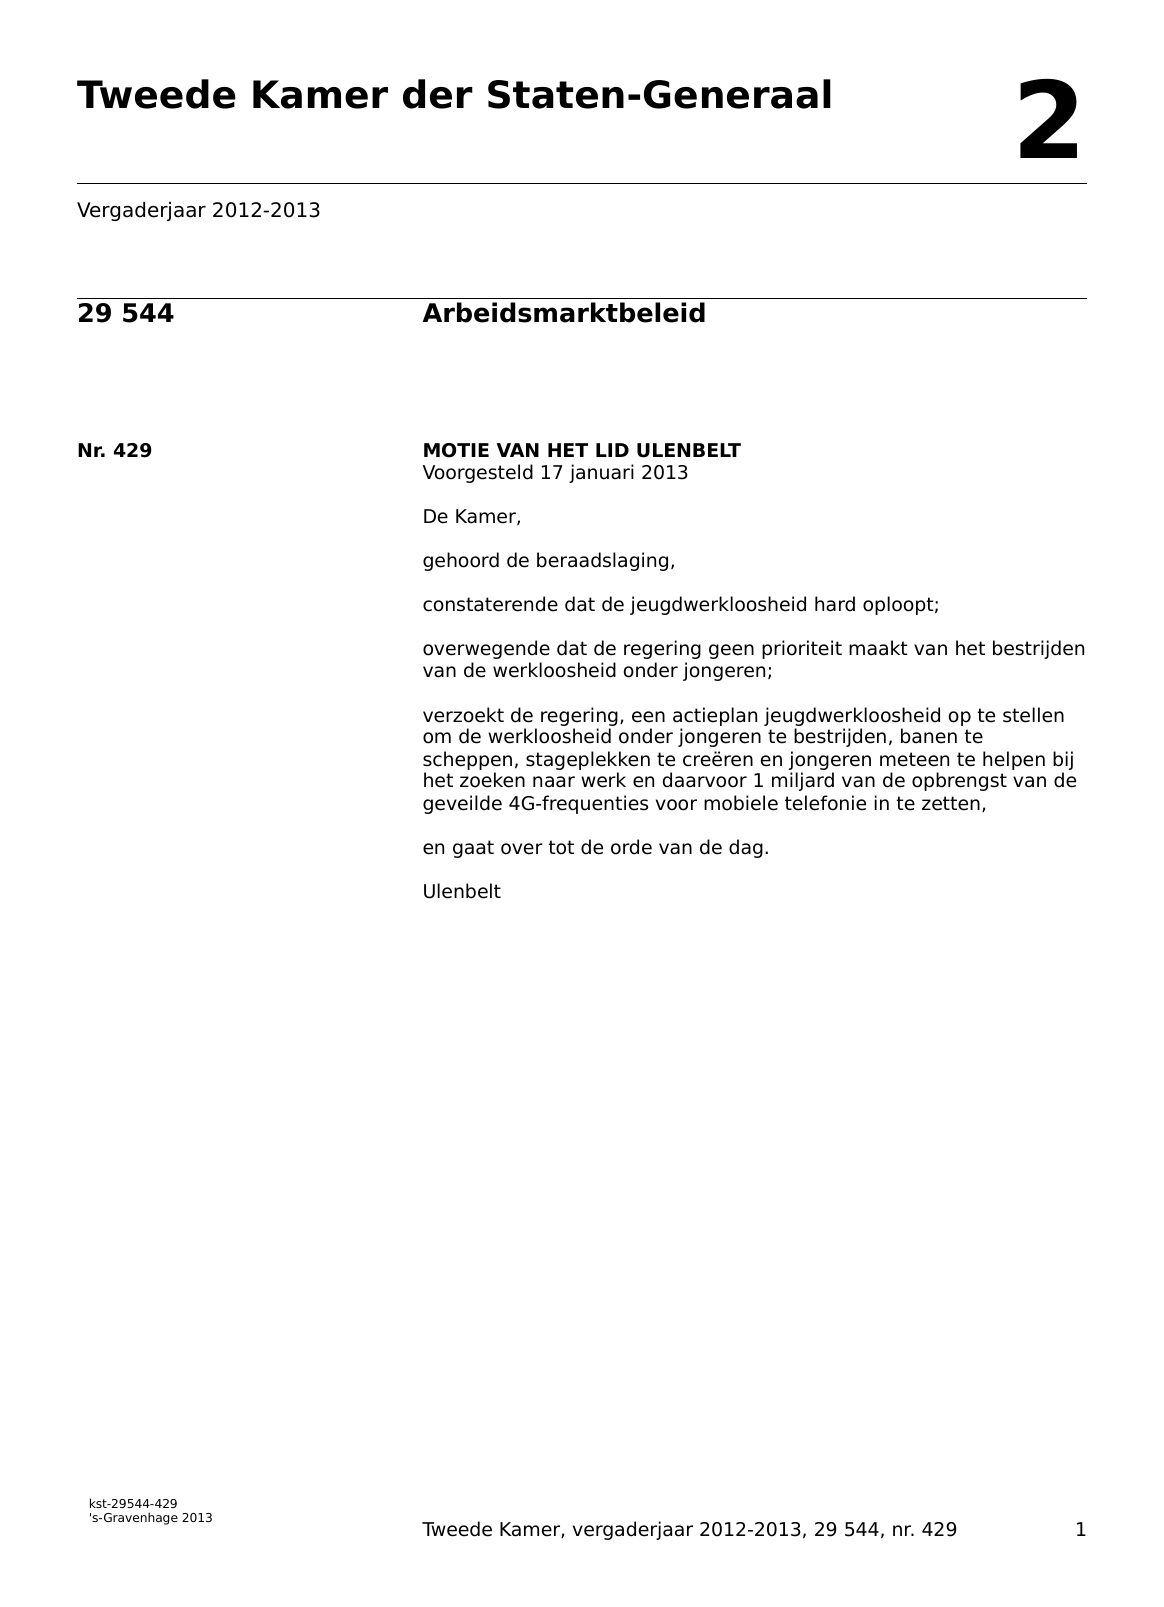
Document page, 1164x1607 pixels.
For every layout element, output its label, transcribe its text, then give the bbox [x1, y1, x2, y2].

text Ulenbelt [422, 881, 1087, 903]
text en gaat over tot de orde van de dag. [422, 837, 1087, 858]
text verzoekt de regering, een actieplan jeugdwerkloosheid op te stellen om de werkloosheid onder jongeren te bestrijden, banen te scheppen, stageplekken te creëren en jongeren meteen te helpen bij het zoeken naar werk en daarvoor 1 miljard van de opbrengst van de geveilde 4G-frequenties voor mobiele telefonie in te zetten, [422, 704, 1087, 814]
text De Kamer, [422, 506, 1087, 528]
table_cell Vergaderjaar 2012-2013 [77, 184, 1087, 298]
table_header Tweede Kamer der Staten-Generaal [77, 59, 886, 183]
text Voorgesteld 17 januari 2013 [422, 462, 1087, 484]
text constaterende dat de jeugdwerkloosheid hard oploopt; [422, 594, 1087, 616]
subtitle 29 544 Arbeidsmarktbeleid [77, 299, 1087, 329]
text gehoord de beraadslaging, [422, 550, 1087, 572]
table_header 2 [886, 59, 1087, 183]
text kst-29544-429 [88, 1497, 323, 1511]
text overwegende dat de regering geen prioriteit maakt van het bestrijden van de werkloosheid onder jongeren; [422, 638, 1087, 682]
text 's-Gravenhage 2013 [88, 1511, 323, 1525]
subtitle Nr. 429 MOTIE VAN HET LID ULENBELT [77, 440, 1087, 462]
